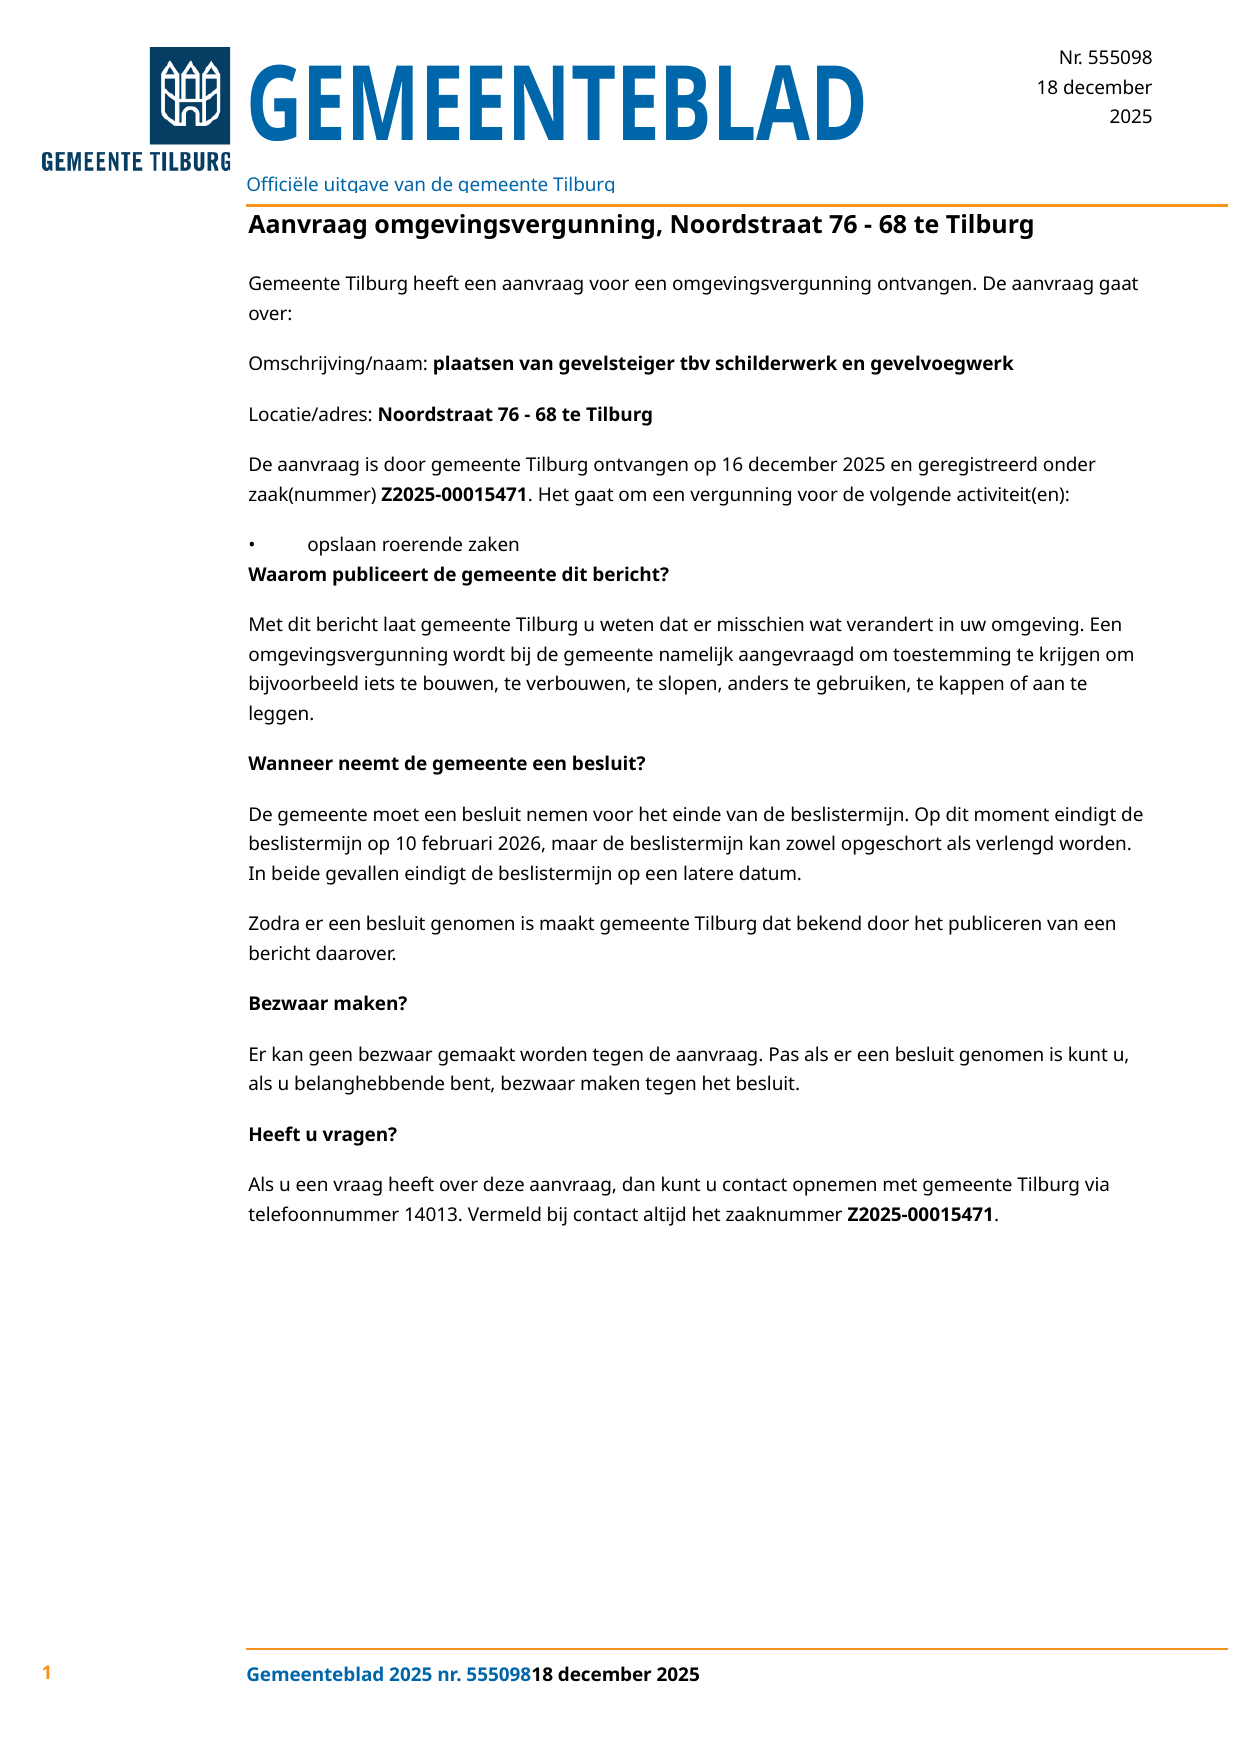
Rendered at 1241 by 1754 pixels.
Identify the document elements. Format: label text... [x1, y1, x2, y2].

text Er kan geen bezwaar gemaakt worden tegen de aanvraag. Pas als er een besluit genomen is kunt u, als u belanghebbende bent, bezwaar maken tegen het besluit. [248, 1041, 1152, 1096]
text De aanvraag is door gemeente Tilburg ontvangen op 16 december 2025 en geregistreerd onder zaak(nummer) Z2025-00015471. Het gaat om een vergunning voor de volgende activiteit(en): [248, 451, 1152, 506]
text Heeft u vragen? [248, 1121, 1152, 1146]
text Zodra er een besluit genomen is maakt gemeente Tilburg dat bekend door het publiceren van een bericht daarover. [248, 910, 1152, 966]
picture [41, 47, 231, 172]
text De gemeente moet een besluit nemen voor het einde van de beslistermijn. Op dit moment eindigt de beslistermijn op 10 februari 2026, maar de beslistermijn kan zowel opgeschort als verlengd worden. In beide gevallen eindigt de beslistermijn op een latere datum. [248, 801, 1152, 886]
text Waarom publiceert de gemeente dit bericht? [248, 561, 1152, 586]
text Als u een vraag heeft over deze aanvraag, dan kunt u contact opnemen met gemeente Tilburg via telefoonnummer 14013. Vermeld bij contact altijd het zaaknummer Z2025-00015471. [248, 1171, 1152, 1226]
text Wanneer neemt de gemeente een besluit? [248, 750, 1152, 776]
text Bezwaar maken? [248, 990, 1152, 1016]
text Met dit bericht laat gemeente Tilburg u weten dat er misschien wat verandert in uw omgeving. Een omgevingsvergunning wordt bij de gemeente namelijk aangevraagd om toestemming te krijgen om bijvoorbeeld iets te bouwen, te verbouwen, te slopen, anders te gebruiken, te kappen of aan te leggen. [248, 611, 1152, 726]
text Aanvraag omgevingsvergunning, Noordstraat 76 - 68 te Tilburg [248, 207, 1152, 241]
list opslaan roerende zaken [248, 531, 1152, 557]
text Locatie/adres: Noordstraat 76 - 68 te Tilburg [248, 401, 1152, 426]
text Omschrijving/naam: plaatsen van gevelsteiger tbv schilderwerk en gevelvoegwerk [248, 350, 1152, 376]
text Gemeente Tilburg heeft een aanvraag voor een omgevingsvergunning ontvangen. De aanvraag gaat over: [248, 270, 1152, 326]
